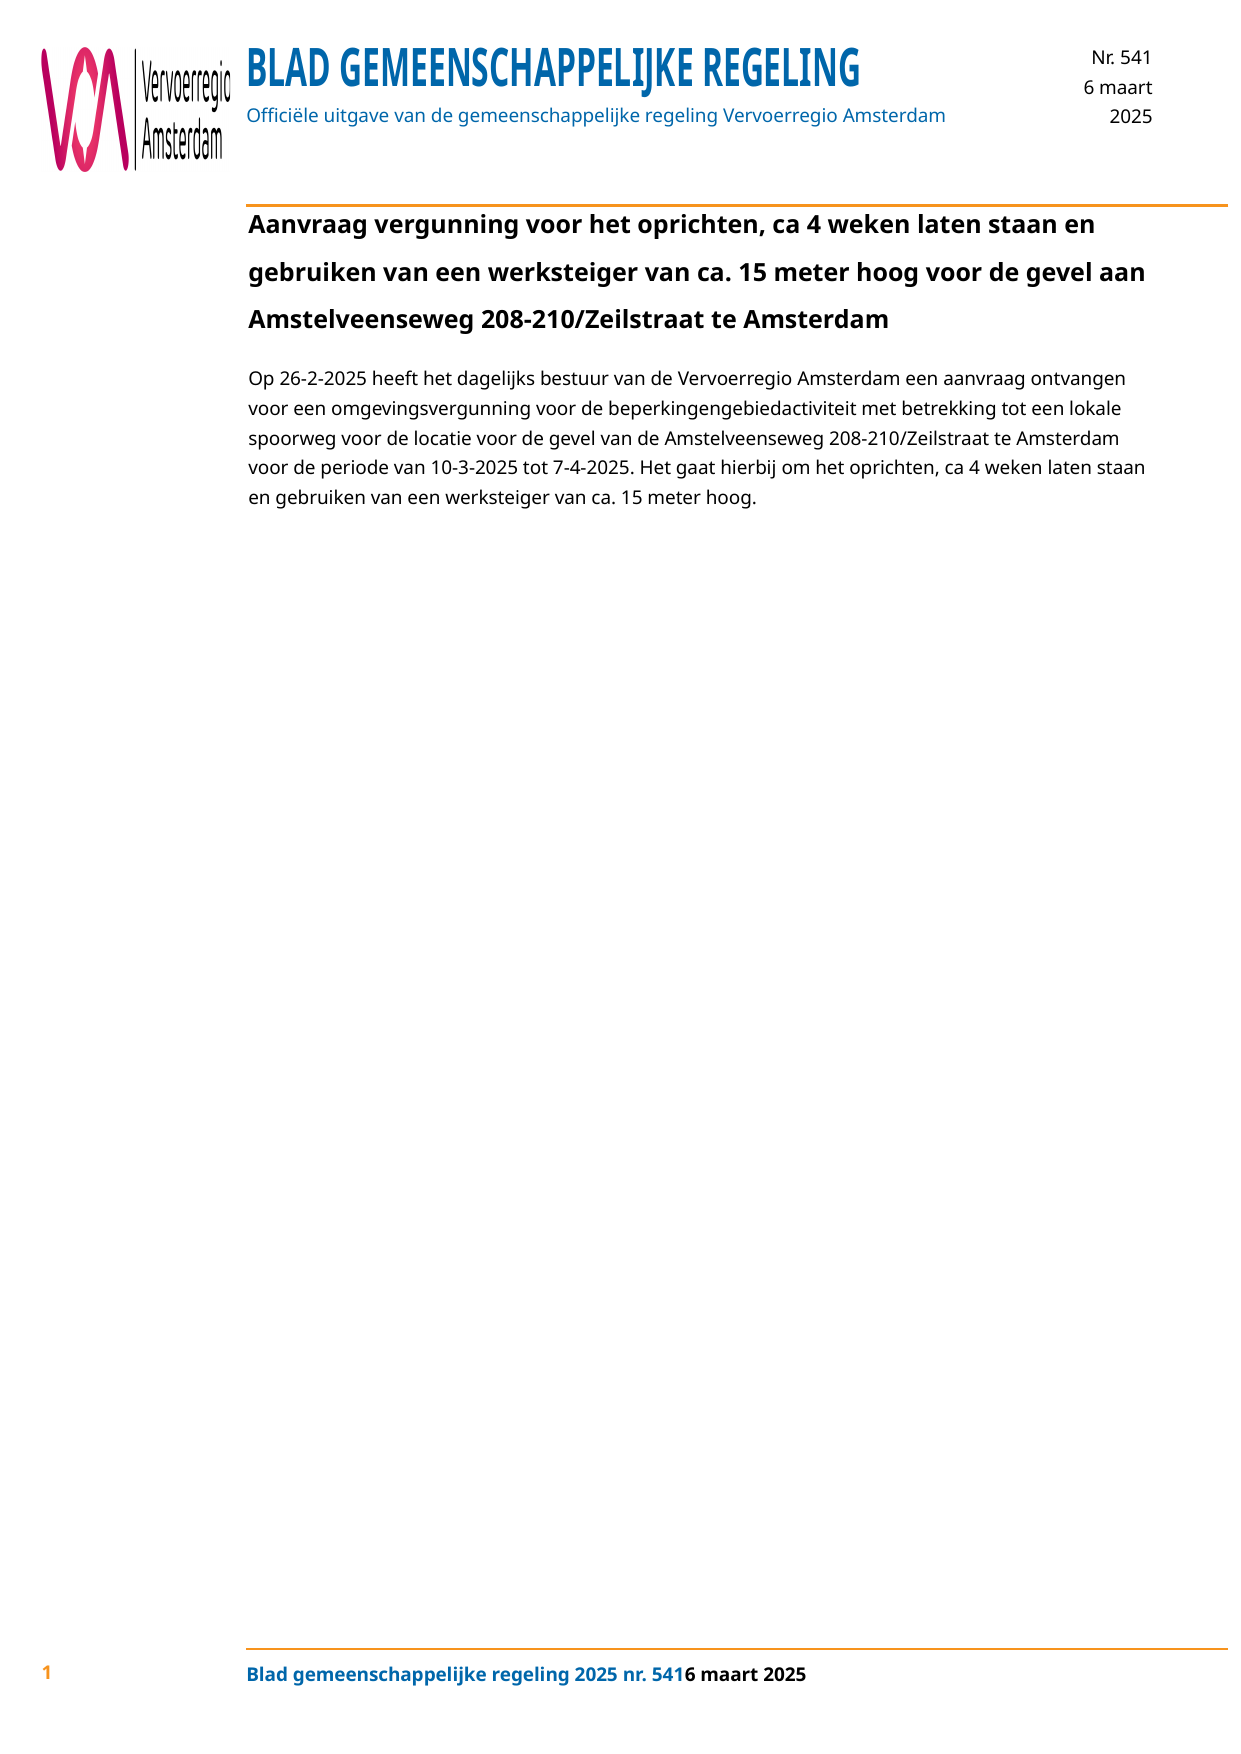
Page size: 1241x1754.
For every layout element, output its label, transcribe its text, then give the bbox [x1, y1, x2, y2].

text Op 26-2-2025 heeft het dagelijks bestuur van de Vervoerregio Amsterdam een aanvraag ontvangen voor een omgevingsvergunning voor de beperkingengebiedactiviteit met betrekking tot een lokale spoorweg voor de locatie voor de gevel van de Amstelveenseweg 208-210/Zeilstraat te Amsterdam voor de periode van 10-3-2025 tot 7-4-2025. Het gaat hierbij om het oprichten, ca 4 weken laten staan en gebruiken van een werksteiger van ca. 15 meter hoog. [248, 366, 1152, 509]
text Aanvraag vergunning voor het oprichten, ca 4 weken laten staan en gebruiken van een werksteiger van ca. 15 meter hoog voor de gevel aan Amstelveenseweg 208-210/Zeilstraat te Amsterdam [248, 207, 1152, 336]
picture [41, 47, 231, 172]
